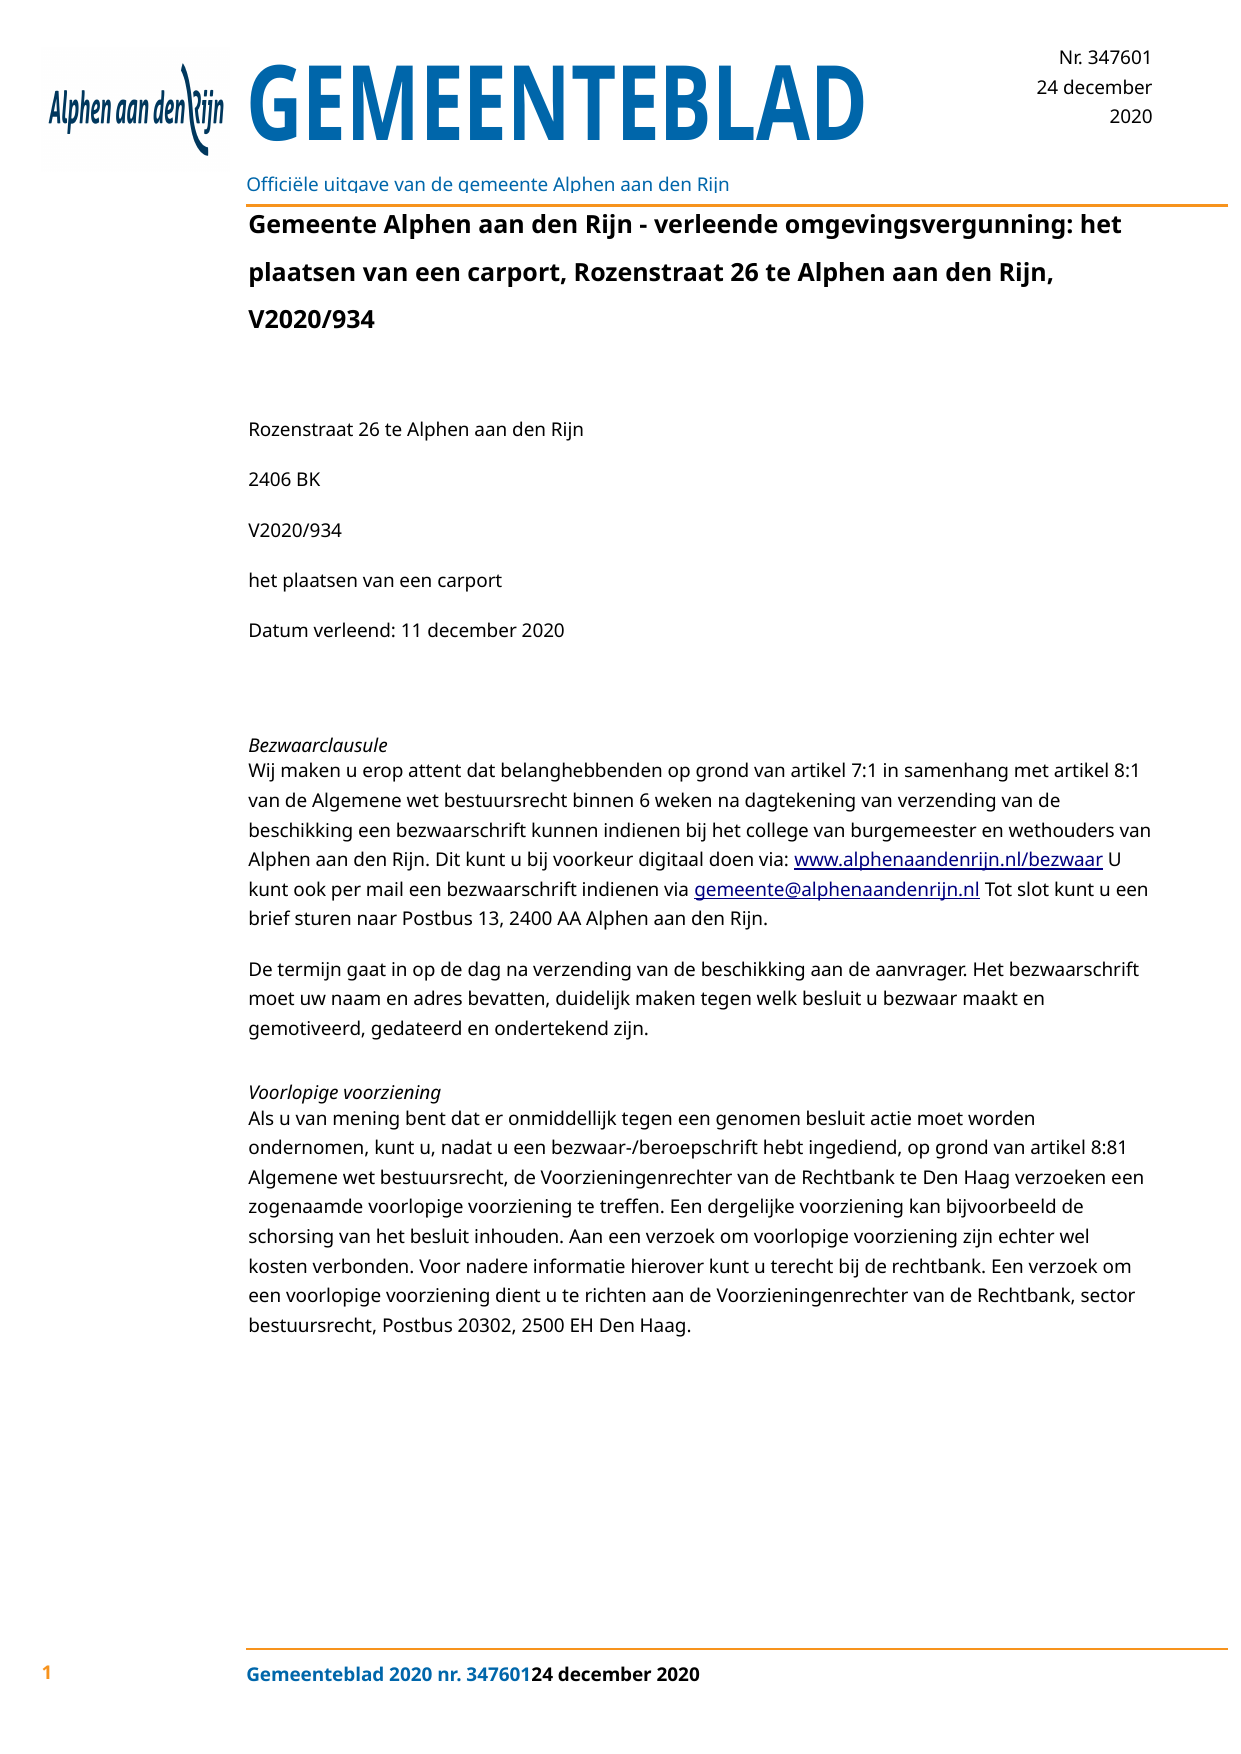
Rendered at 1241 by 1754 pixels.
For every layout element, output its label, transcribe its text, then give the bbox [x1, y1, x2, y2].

text Voorlopige voorziening [248, 1079, 1152, 1105]
text het plaatsen van een carport [248, 567, 1152, 593]
text De termijn gaat in op de dag na verzending van de beschikking aan de aanvrager. Het bezwaarschrift moet uw naam en adres bevatten, duidelijk maken tegen welk besluit u bezwaar maakt en gemotiveerd, gedateerd en ondertekend zijn. [248, 956, 1152, 1041]
text Bezwaarclausule [248, 732, 1152, 758]
text V2020/934 [248, 517, 1152, 542]
picture [41, 47, 231, 172]
text Gemeente Alphen aan den Rijn - verleende omgevingsvergunning: het plaatsen van een carport, Rozenstraat 26 te Alphen aan den Rijn, V2020/934 [248, 207, 1152, 336]
text Rozenstraat 26 te Alphen aan den Rijn [248, 416, 1152, 442]
text 2406 BK [248, 466, 1152, 492]
text Als u van mening bent dat er onmiddellijk tegen een genomen besluit actie moet worden ondernomen, kunt u, nadat u een bezwaar-/beroepschrift hebt ingediend, op grond van artikel 8:81 Algemene wet bestuursrecht, de Voorzieningenrechter van de Rechtbank te Den Haag verzoeken een zogenaamde voorlopige voorziening te treffen. Een dergelijke voorziening kan bijvoorbeeld de schorsing van het besluit inhouden. Aan een verzoek om voorlopige voorziening zijn echter wel kosten verbonden. Voor nadere informatie hierover kunt u terecht bij de rechtbank. Een verzoek om een voorlopige voorziening dient u te richten aan de Voorzieningenrechter van de Rechtbank, sector bestuursrecht, Postbus 20302, 2500 EH Den Haag. [248, 1105, 1152, 1338]
text Wij maken u erop attent dat belanghebbenden op grond van artikel 7:1 in samenhang met artikel 8:1 van de Algemene wet bestuursrecht binnen 6 weken na dagtekening van verzending van de beschikking een bezwaarschrift kunnen indienen bij het college van burgemeester en wethouders van Alphen aan den Rijn. Dit kunt u bij voorkeur digitaal doen via: www.alphenaandenrijn.nl/bezwaar U kunt ook per mail een bezwaarschrift indienen via gemeente@alphenaandenrijn.nl Tot slot kunt u een brief sturen naar Postbus 13, 2400 AA Alphen aan den Rijn. [248, 758, 1152, 931]
text Datum verleend: 11 december 2020 [248, 618, 1152, 643]
